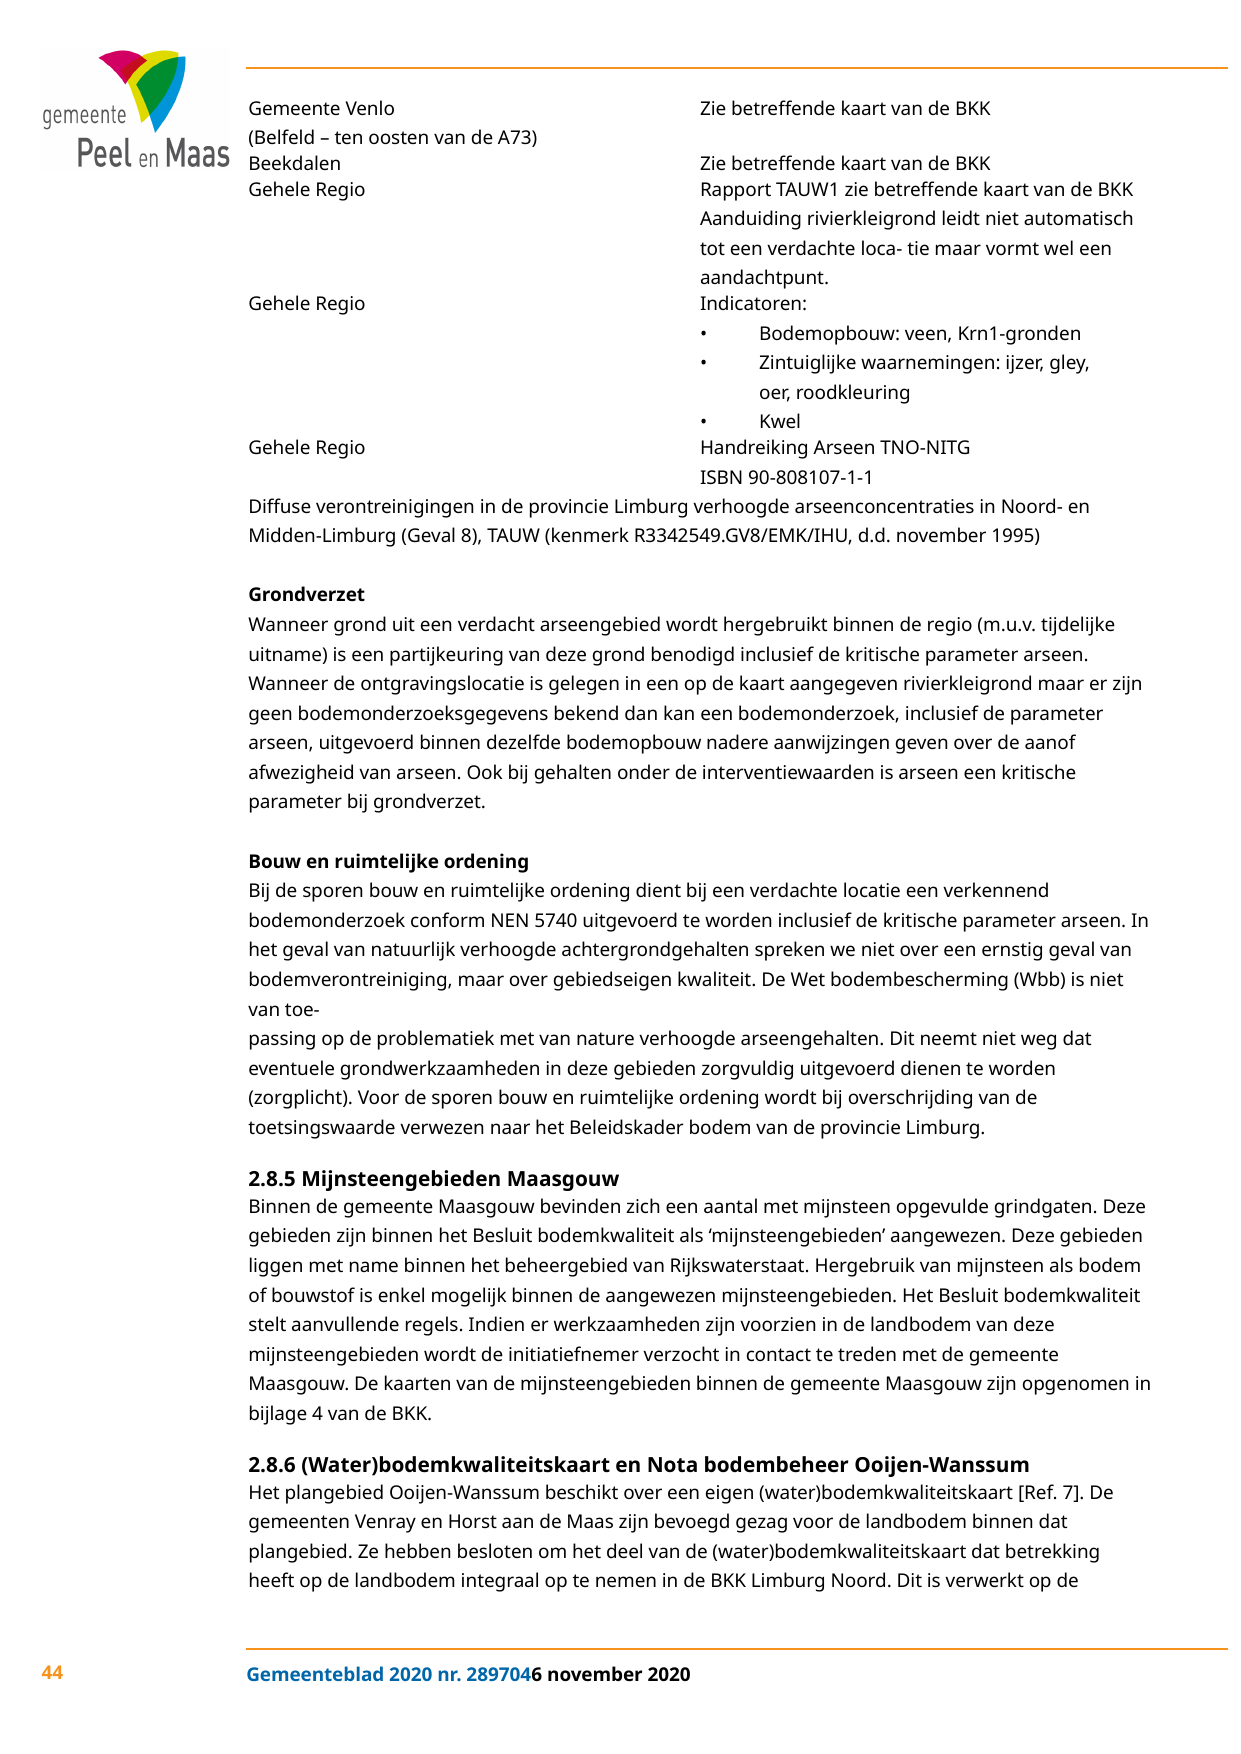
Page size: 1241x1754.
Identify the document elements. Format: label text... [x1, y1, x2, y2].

table_cell Beekdalen [248, 150, 700, 176]
table_cell Handreiking Arseen TNO-NITG ISBN 90-808107-1-1 [700, 434, 1152, 490]
table_cell Gehele Regio [248, 434, 700, 490]
text Binnen de gemeente Maasgouw bevinden zich een aantal met mijnsteen opgevulde grindgaten. Deze gebieden zijn binnen het Besluit bodemkwaliteit als ‘mijnsteengebieden’ aangewezen. Deze gebieden liggen met name binnen het beheergebied van Rijkswaterstaat. Hergebruik van mijnsteen als bodem of bouwstof is enkel mogelijk binnen de aangewezen mijnsteengebieden. Het Besluit bodemkwaliteit stelt aanvullende regels. Indien er werkzaamheden zijn voorzien in de landbodem van deze mijnsteengebieden wordt de initiatiefnemer verzocht in contact te treden met de gemeente Maasgouw. De kaarten van de mijnsteengebieden binnen de gemeente Maasgouw zijn opgenomen in bijlage 4 van de BKK. [248, 1193, 1152, 1426]
text Het plangebied Ooijen-Wanssum beschikt over een eigen (water)bodemkwaliteitskaart [Ref. 7]. De gemeenten Venray en Horst aan de Maas zijn bevoegd gezag voor de landbodem binnen dat plangebied. Ze hebben besloten om het deel van de (water)bodemkwaliteitskaart dat betrekking heeft op de landbodem integraal op te nemen in de BKK Limburg Noord. Dit is verwerkt op de [248, 1479, 1152, 1593]
table_cell Indicatoren: Bodemopbouw: veen, Krn1-gronden Zintuiglijke waarnemingen: ijzer, gley, oer, roodkleuring Kwel [700, 290, 1152, 434]
text Bouw en ruimtelijke ordening [248, 848, 1152, 874]
picture [41, 47, 231, 172]
text 2.8.6 (Water)bodemkwaliteitskaart en Nota bodembeheer Ooijen-Wanssum [248, 1451, 1152, 1479]
table_cell Zie betreffende kaart van de BKK [700, 150, 1152, 176]
text Bij de sporen bouw en ruimtelijke ordening dient bij een verdachte locatie een verkennend bodemonderzoek conform NEN 5740 uitgevoerd te worden inclusief de kritische parameter arseen. In het geval van natuurlijk verhoogde achtergrondgehalten spreken we niet over een ernstig geval van bodemverontreiniging, maar over gebiedseigen kwaliteit. De Wet bodembescherming (Wbb) is niet van toe- [248, 877, 1152, 1022]
text Grondverzet [248, 582, 1152, 607]
table_cell Gemeente Venlo (Belfeld – ten oosten van de A73) [248, 95, 700, 150]
table_cell Gehele Regio [248, 290, 700, 434]
text Wanneer grond uit een verdacht arseengebied wordt hergebruikt binnen de regio (m.u.v. tijdelijke uitname) is een partijkeuring van deze grond benodigd inclusief de kritische parameter arseen. Wanneer de ontgravingslocatie is gelegen in een op de kaart aangegeven rivierkleigrond maar er zijn geen bodemonderzoeksgegevens bekend dan kan een bodemonderzoek, inclusief de parameter arseen, uitgevoerd binnen dezelfde bodemopbouw nadere aanwijzingen geven over de aanof afwezigheid van arseen. Ook bij gehalten onder de interventiewaarden is arseen een kritische parameter bij grondverzet. [248, 611, 1152, 814]
table_cell Rapport TAUW1 zie betreffende kaart van de BKK Aanduiding rivierkleigrond leidt niet automatisch tot een verdachte loca- tie maar vormt wel een aandachtpunt. [700, 176, 1152, 290]
table_cell Zie betreffende kaart van de BKK [700, 95, 1152, 150]
text Diffuse verontreinigingen in de provincie Limburg verhoogde arseenconcentraties in Noord- en Midden-Limburg (Geval 8), TAUW (kenmerk R3342549.GV8/EMK/IHU, d.d. november 1995) [248, 493, 1152, 548]
text 2.8.5 Mijnsteengebieden Maasgouw [248, 1164, 1152, 1193]
text passing op de problematiek met van nature verhoogde arseengehalten. Dit neemt niet weg dat eventuele grondwerkzaamheden in deze gebieden zorgvuldig uitgevoerd dienen te worden (zorgplicht). Voor de sporen bouw en ruimtelijke ordening wordt bij overschrijding van de toetsingswaarde verwezen naar het Beleidskader bodem van de provincie Limburg. [248, 1025, 1152, 1140]
table_cell Gehele Regio [248, 176, 700, 290]
